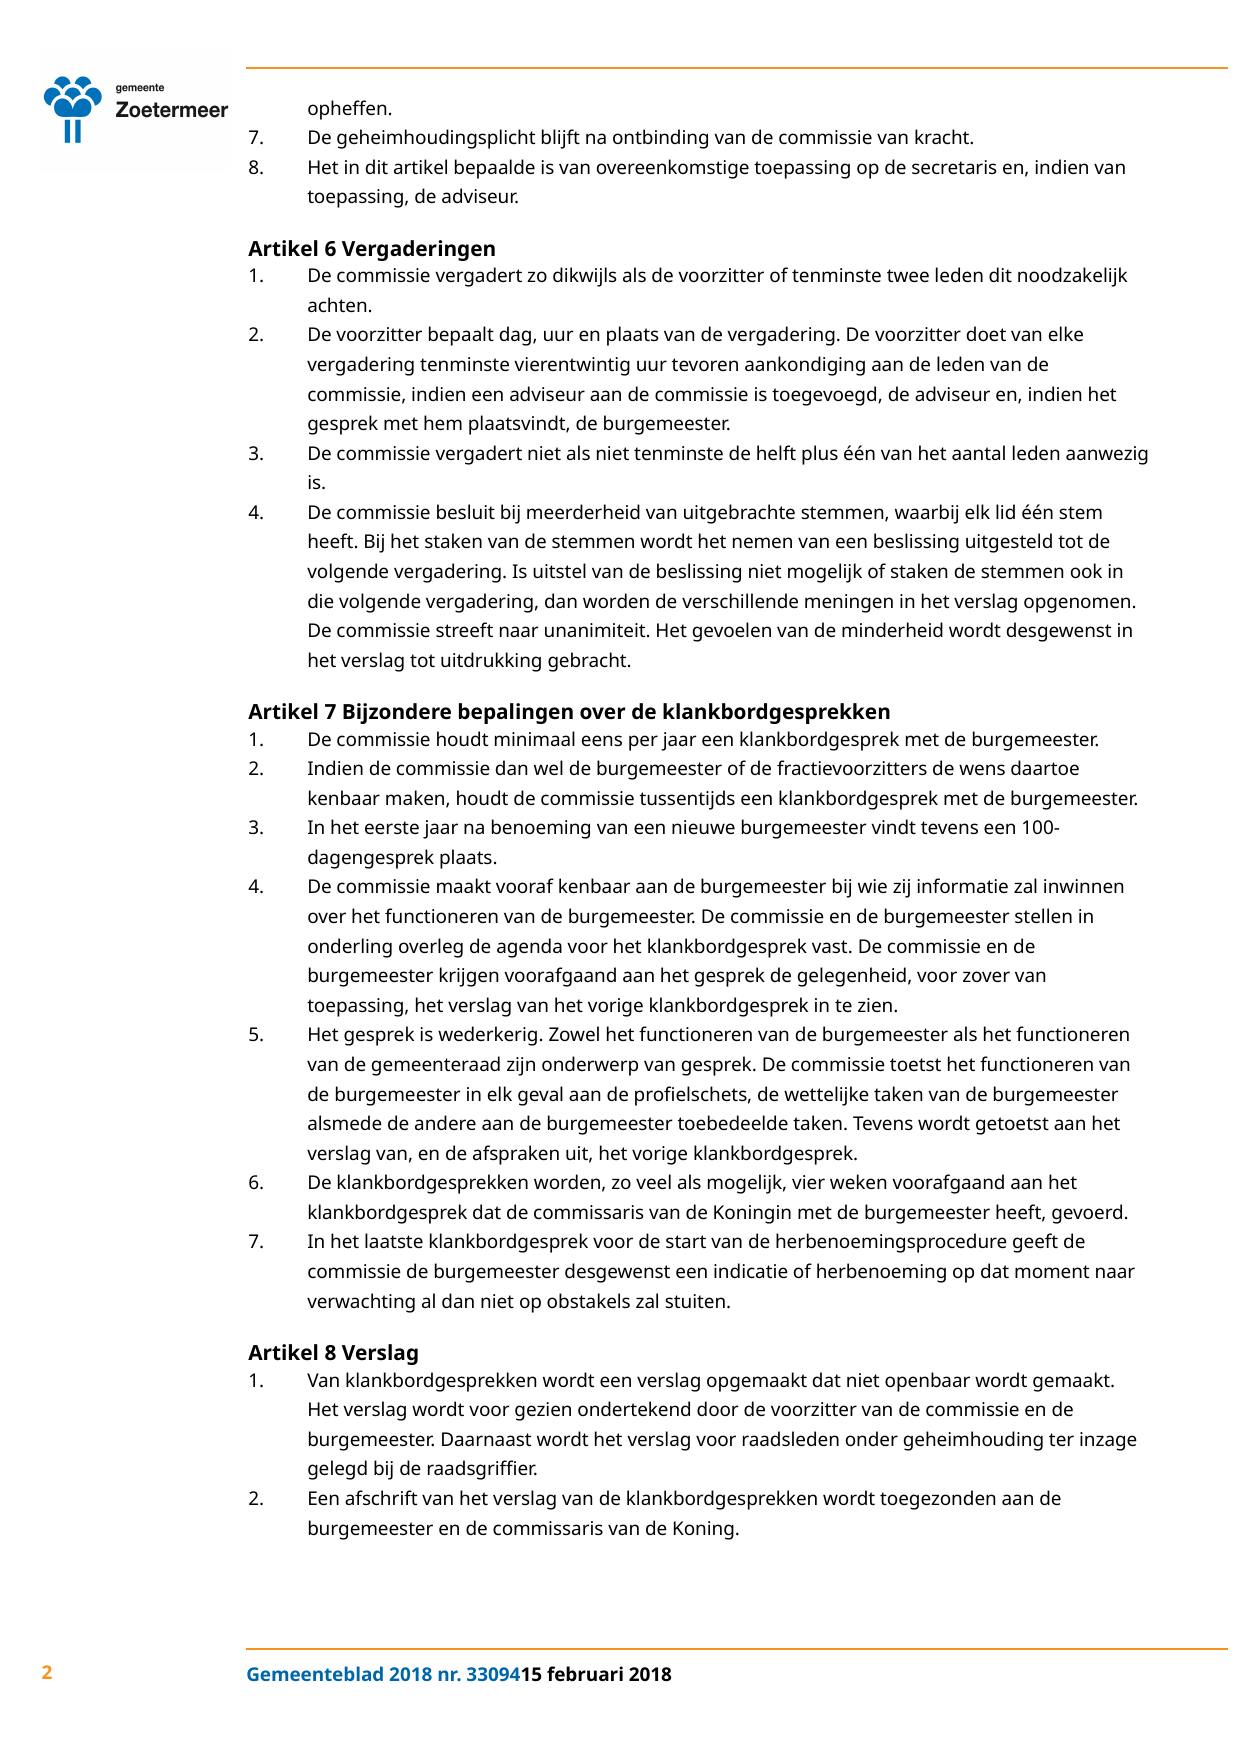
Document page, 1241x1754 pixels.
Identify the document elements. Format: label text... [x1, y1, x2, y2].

list Een afschrift van het verslag van de klankbordgesprekken wordt toegezonden aan de burgemeester en de commissaris van de Koning. [248, 1485, 1152, 1540]
list Indien de commissie dan wel de burgemeester of de fractievoorzitters de wens daartoe kenbaar maken, houdt de commissie tussentijds een klankbordgesprek met de burgemeester. [248, 755, 1152, 811]
list In het laatste klankbordgesprek voor de start van de herbenoemingsprocedure geeft de commissie de burgemeester desgewenst een indicatie of herbenoeming op dat moment naar verwachting al dan niet op obstakels zal stuiten. [248, 1229, 1152, 1314]
text Artikel 6 Vergaderingen [248, 234, 1152, 262]
list opheffen. [248, 95, 1152, 121]
list De geheimhoudingsplicht blijft na ontbinding van de commissie van kracht. [248, 124, 1152, 150]
list Van klankbordgesprekken wordt een verslag opgemaakt dat niet openbaar wordt gemaakt. Het verslag wordt voor gezien ondertekend door de voorzitter van de commissie en de burgemeester. Daarnaast wordt het verslag voor raadsleden onder geheimhouding ter inzage gelegd bij de raadsgriffier. [248, 1367, 1152, 1481]
list De commissie besluit bij meerderheid van uitgebrachte stemmen, waarbij elk lid één stem heeft. Bij het staken van de stemmen wordt het nemen van een beslissing uitgesteld tot de volgende vergadering. Is uitstel van de beslissing niet mogelijk of staken de stemmen ook in die volgende vergadering, dan worden de verschillende meningen in het verslag opgenomen. De commissie streeft naar unanimiteit. Het gevoelen van de minderheid wordt desgewenst in het verslag tot uitdrukking gebracht. [248, 499, 1152, 673]
text Artikel 8 Verslag [248, 1338, 1152, 1367]
list De commissie houdt minimaal eens per jaar een klankbordgesprek met de burgemeester. [248, 726, 1152, 752]
list Het in dit artikel bepaalde is van overeenkomstige toepassing op de secretaris en, indien van toepassing, de adviseur. [248, 154, 1152, 209]
list De klankbordgesprekken worden, zo veel als mogelijk, vier weken voorafgaand aan het klankbordgesprek dat de commissaris van de Koningin met de burgemeester heeft, gevoerd. [248, 1169, 1152, 1225]
list De commissie vergadert niet als niet tenminste de helft plus één van het aantal leden aanwezig is. [248, 440, 1152, 495]
list Het gesprek is wederkerig. Zowel het functioneren van de burgemeester als het functioneren van de gemeenteraad zijn onderwerp van gesprek. De commissie toetst het functioneren van de burgemeester in elk geval aan de profielschets, de wettelijke taken van de burgemeester alsmede de andere aan de burgemeester toebedeelde taken. Tevens wordt getoetst aan het verslag van, en de afspraken uit, het vorige klankbordgesprek. [248, 1022, 1152, 1166]
list De commissie maakt vooraf kenbaar aan de burgemeester bij wie zij informatie zal inwinnen over het functioneren van de burgemeester. De commissie en de burgemeester stellen in onderling overleg de agenda voor het klankbordgesprek vast. De commissie en de burgemeester krijgen voorafgaand aan het gesprek de gelegenheid, voor zover van toepassing, het verslag van het vorige klankbordgesprek in te zien. [248, 874, 1152, 1018]
text Artikel 7 Bijzondere bepalingen over de klankbordgesprekken [248, 697, 1152, 726]
picture [41, 47, 231, 172]
list De commissie vergadert zo dikwijls als de voorzitter of tenminste twee leden dit noodzakelijk achten. [248, 262, 1152, 318]
list De voorzitter bepaalt dag, uur en plaats van de vergadering. De voorzitter doet van elke vergadering tenminste vierentwintig uur tevoren aankondiging aan de leden van de commissie, indien een adviseur aan de commissie is toegevoegd, de adviseur en, indien het gesprek met hem plaatsvindt, de burgemeester. [248, 322, 1152, 436]
list In het eerste jaar na benoeming van een nieuwe burgemeester vindt tevens een 100-dagengesprek plaats. [248, 814, 1152, 870]
